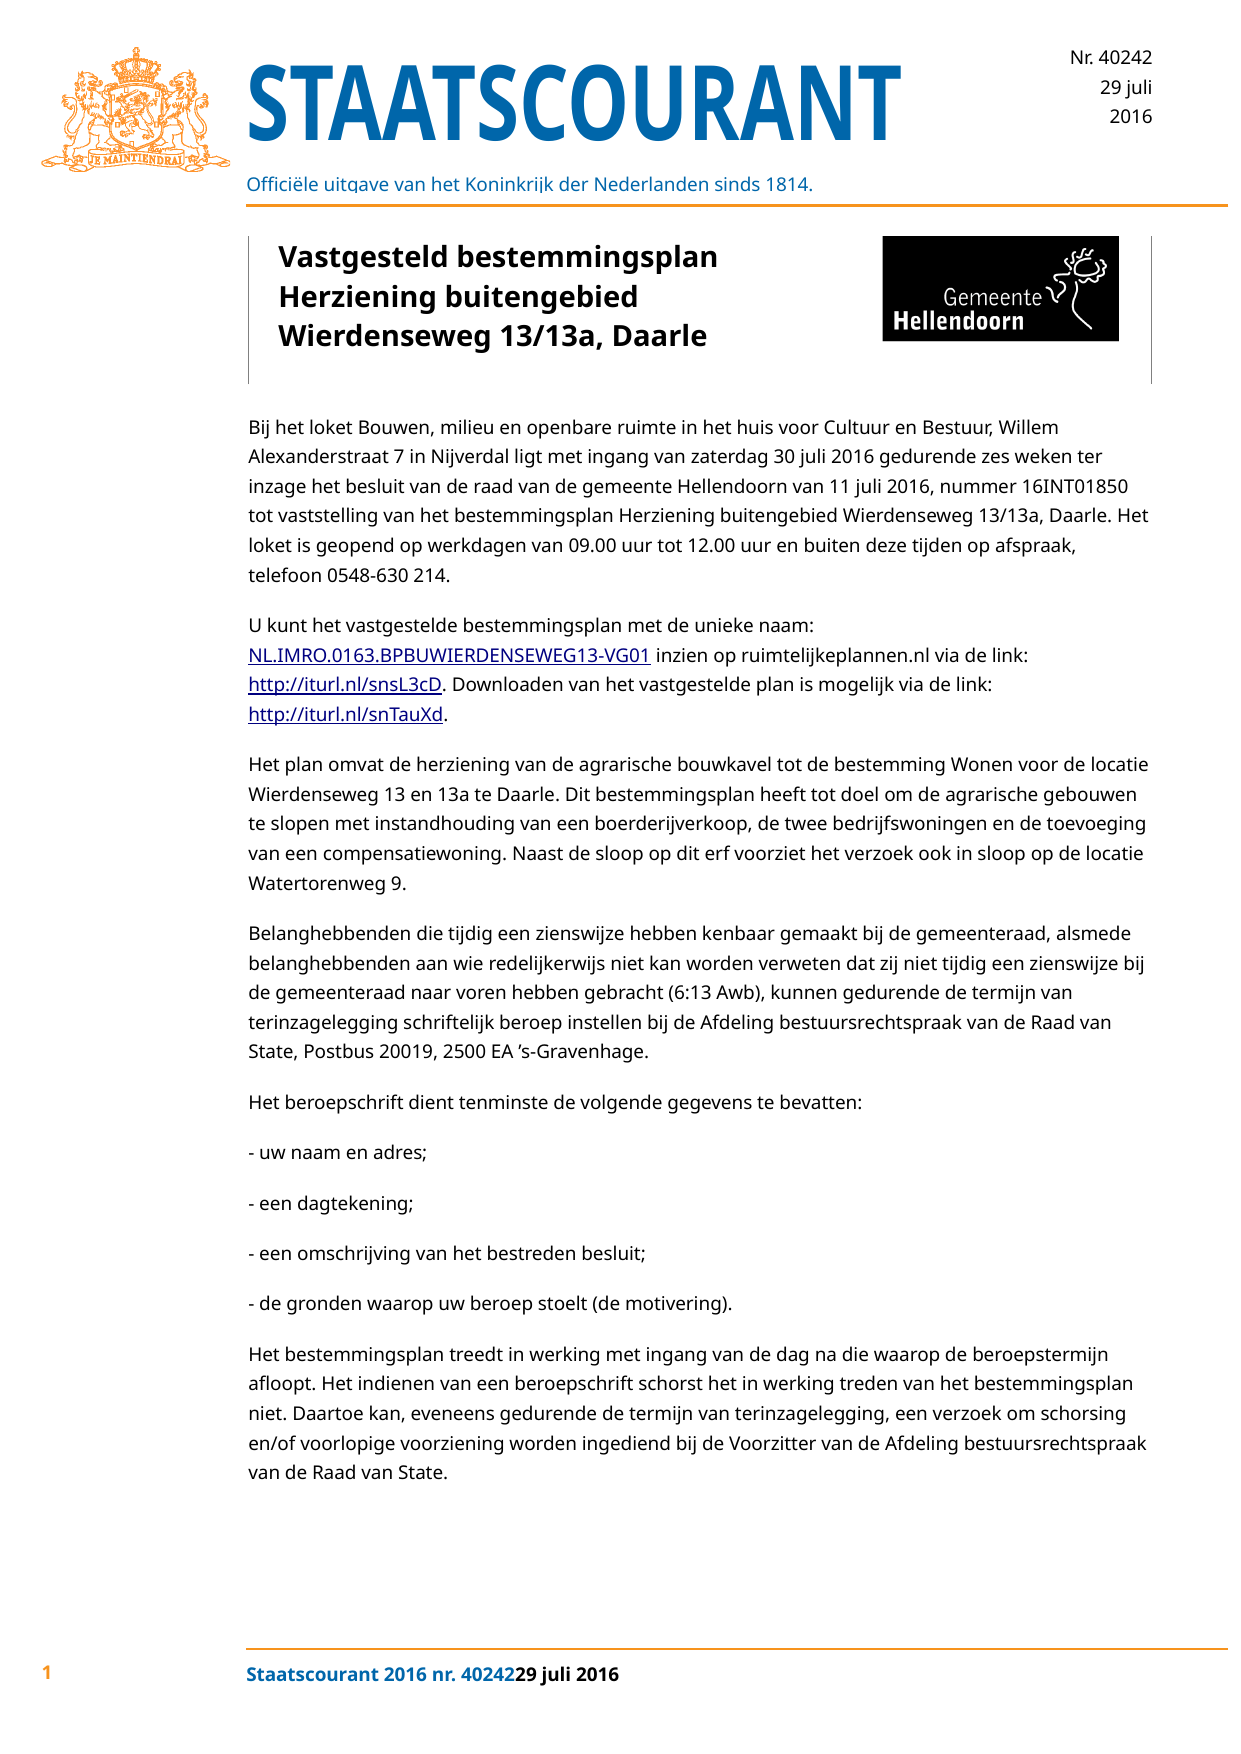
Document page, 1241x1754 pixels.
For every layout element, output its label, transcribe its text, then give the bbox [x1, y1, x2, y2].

text Het beroepschrift dient tenminste de volgende gegevens te bevatten: [248, 1089, 1152, 1115]
text - een omschrijving van het bestreden besluit; [248, 1240, 1152, 1266]
text - de gronden waarop uw beroep stoelt (de motivering). [248, 1291, 1152, 1316]
picture [41, 47, 231, 172]
text - uw naam en adres; [248, 1139, 1152, 1165]
table_header [850, 236, 1151, 384]
table_header Vastgesteld bestemmingsplan Herziening buitengebied Wierdenseweg 13/13a, Daarle [249, 236, 850, 384]
text Belanghebbenden die tijdig een zienswijze hebben kenbaar gemaakt bij de gemeenteraad, alsmede belanghebbenden aan wie redelijkerwijs niet kan worden verweten dat zij niet tijdig een zienswijze bij de gemeenteraad naar voren hebben gebracht (6:13 Awb), kunnen gedurende de termijn van terinzagelegging schriftelijk beroep instellen bij de Afdeling bestuursrechtspraak van de Raad van State, Postbus 20019, 2500 EA ’s-Gravenhage. [248, 920, 1152, 1064]
text Het bestemmingsplan treedt in werking met ingang van de dag na die waarop de beroepstermijn afloopt. Het indienen van een beroepschrift schorst het in werking treden van het bestemmingsplan niet. Daartoe kan, eveneens gedurende de termijn van terinzagelegging, een verzoek om schorsing en/of voorlopige voorziening worden ingediend bij de Voorzitter van de Afdeling bestuursrechtspraak van de Raad van State. [248, 1341, 1152, 1485]
picture [882, 236, 1119, 342]
text Het plan omvat de herziening van de agrarische bouwkavel tot de bestemming Wonen voor de locatie Wierdenseweg 13 en 13a te Daarle. Dit bestemmingsplan heeft tot doel om de agrarische gebouwen te slopen met instandhouding van een boerderijverkoop, de twee bedrijfswoningen en de toevoeging van een compensatiewoning. Naast de sloop op dit erf voorziet het verzoek ook in sloop op de locatie Watertorenweg 9. [248, 751, 1152, 896]
text U kunt het vastgestelde bestemmingsplan met de unieke naam: NL.IMRO.0163.BPBUWIERDENSEWEG13-VG01 inzien op ruimtelijkeplannen.nl via de link: http://iturl.nl/snsL3cD. Downloaden van het vastgestelde plan is mogelijk via de link: http://iturl.nl/snTauXd. [248, 612, 1152, 727]
text Bij het loket Bouwen, milieu en openbare ruimte in het huis voor Cultuur en Bestuur, Willem Alexanderstraat 7 in Nijverdal ligt met ingang van zaterdag 30 juli 2016 gedurende zes weken ter inzage het besluit van de raad van de gemeente Hellendoorn van 11 juli 2016, nummer 16INT01850 tot vaststelling van het bestemmingsplan Herziening buitengebied Wierdenseweg 13/13a, Daarle. Het loket is geopend op werkdagen van 09.00 uur tot 12.00 uur en buiten deze tijden op afspraak, telefoon 0548-630 214. [248, 414, 1152, 588]
text - een dagtekening; [248, 1190, 1152, 1216]
